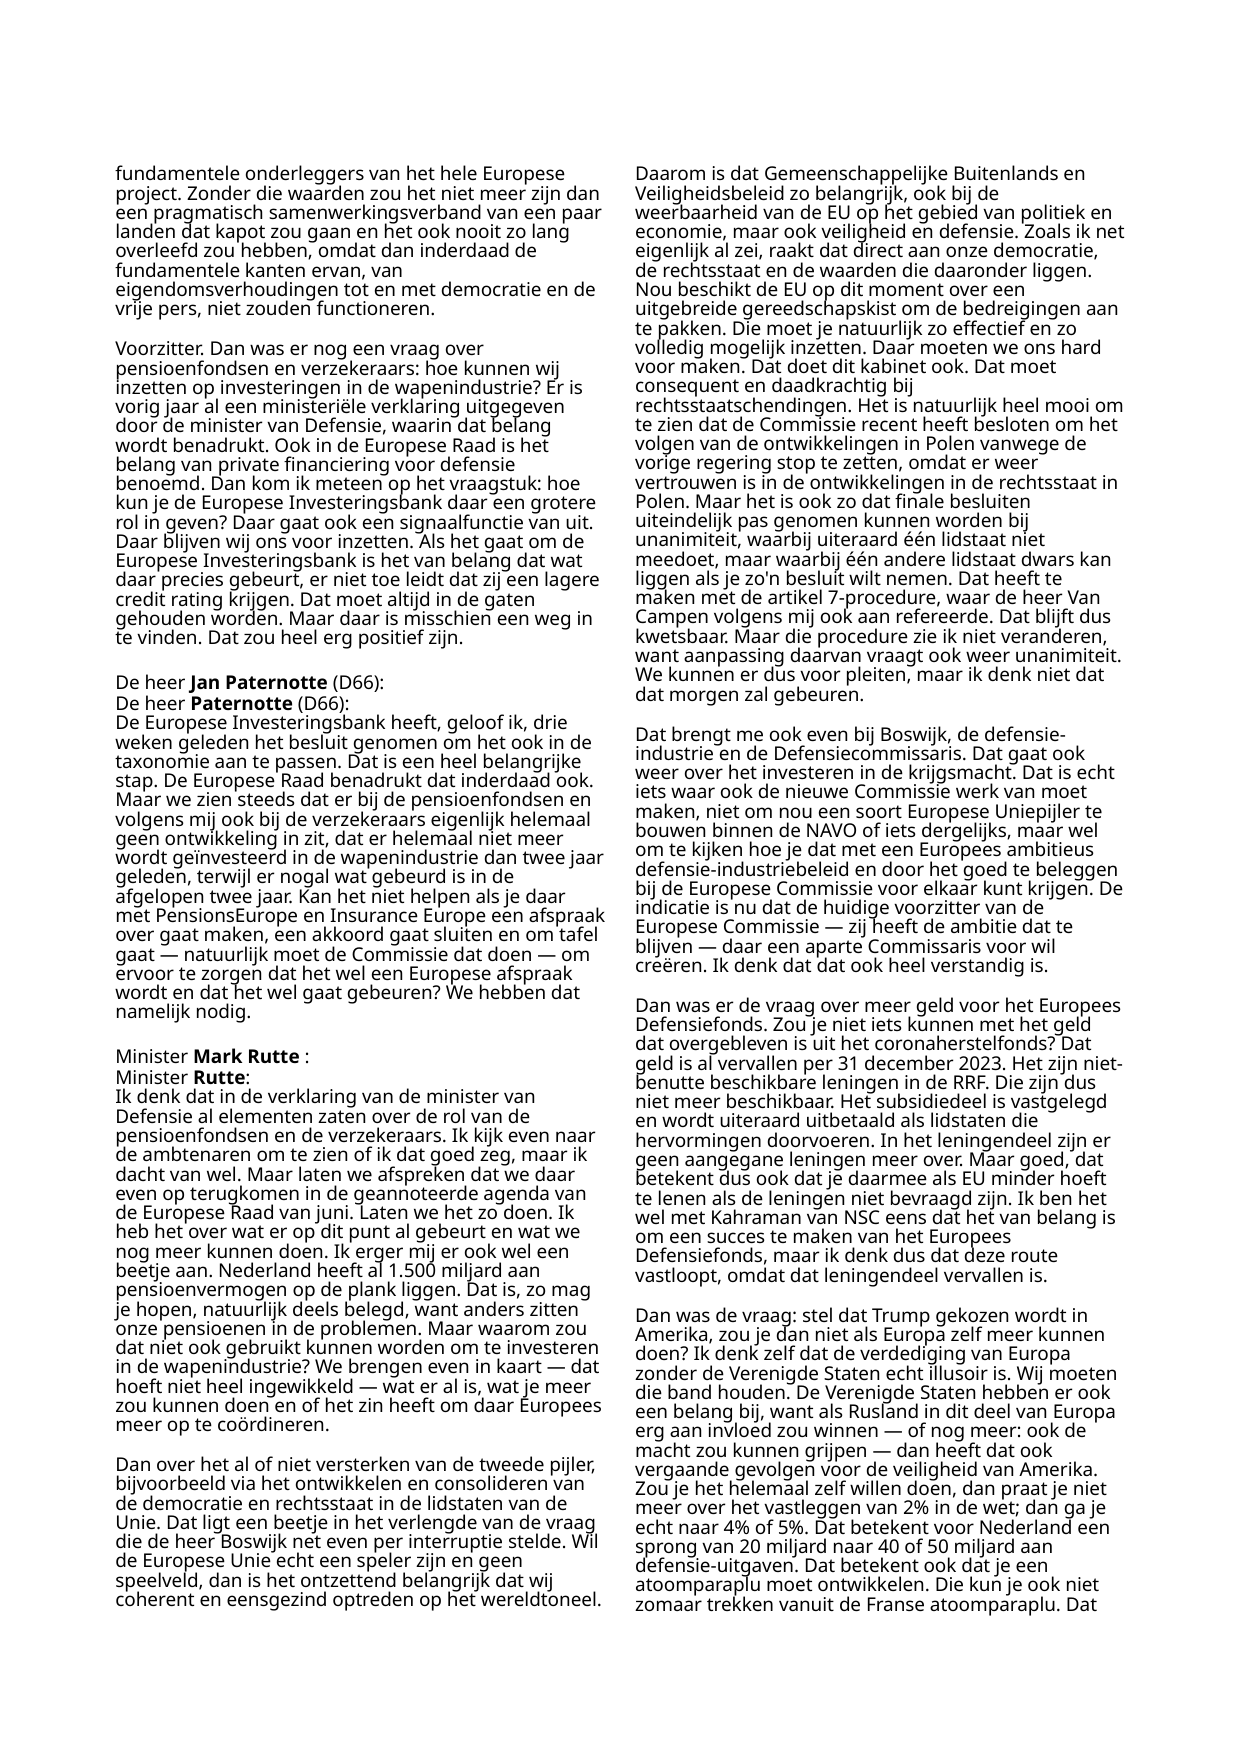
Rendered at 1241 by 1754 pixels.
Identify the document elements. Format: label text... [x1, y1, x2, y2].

text fundamentele onderleggers van het hele Europese project. Zonder die waarden zou het niet meer zijn dan een pragmatisch samenwerkingsverband van een paar landen dat kapot zou gaan en het ook nooit zo lang overleefd zou hebben, omdat dan inderdaad de fundamentele kanten ervan, van eigendomsverhoudingen tot en met democratie en de vrije pers, niet zouden functioneren. [115, 165, 605, 319]
text De Europese Investeringsbank heeft, geloof ik, drie weken geleden het besluit genomen om het ook in de taxonomie aan te passen. Dat is een heel belangrijke stap. De Europese Raad benadrukt dat inderdaad ook. Maar we zien steeds dat er bij de pensioenfondsen en volgens mij ook bij de verzekeraars eigenlijk helemaal geen ontwikkeling in zit, dat er helemaal niet meer wordt geïnvesteerd in de wapenindustrie dan twee jaar geleden, terwijl er nogal wat gebeurd is in de afgelopen twee jaar. Kan het niet helpen als je daar met PensionsEurope en Insurance Europe een afspraak over gaat maken, een akkoord gaat sluiten en om tafel gaat — natuurlijk moet de Commissie dat doen — om ervoor te zorgen dat het wel een Europese afspraak wordt en dat het wel gaat gebeuren? We hebben dat namelijk nodig. [115, 714, 605, 1023]
text Minister Rutte: [115, 1069, 605, 1088]
text Dan was de vraag: stel dat Trump gekozen wordt in Amerika, zou je dan niet als Europa zelf meer kunnen doen? Ik denk zelf dat de verdediging van Europa zonder de Verenigde Staten echt illusoir is. Wij moeten die band houden. De Verenigde Staten hebben er ook een belang bij, want als Rusland in dit deel van Europa erg aan invloed zou winnen — of nog meer: ook de macht zou kunnen grijpen — dan heeft dat ook vergaande gevolgen voor de veiligheid van Amerika. Zou je het helemaal zelf willen doen, dan praat je niet meer over het vastleggen van 2% in de wet; dan ga je echt naar 4% of 5%. Dat betekent voor Nederland een sprong van 20 miljard naar 40 of 50 miljard aan defensie-uitgaven. Dat betekent ook dat je een atoomparaplu moet ontwikkelen. Die kun je ook niet zomaar trekken vanuit de Franse atoomparaplu. Dat [635, 1307, 1125, 1615]
text De heer Jan Paternotte (D66): [115, 669, 605, 695]
text De heer Paternotte (D66): [115, 695, 605, 714]
text Daarom is dat Gemeenschappelijke Buitenlands en Veiligheidsbeleid zo belangrijk, ook bij de weerbaarheid van de EU op het gebied van politiek en economie, maar ook veiligheid en defensie. Zoals ik net eigenlijk al zei, raakt dat direct aan onze democratie, de rechtsstaat en de waarden die daaronder liggen. Nou beschikt de EU op dit moment over een uitgebreide gereedschapskist om de bedreigingen aan te pakken. Die moet je natuurlijk zo effectief en zo volledig mogelijk inzetten. Daar moeten we ons hard voor maken. Dat doet dit kabinet ook. Dat moet consequent en daadkrachtig bij rechtsstaatschendingen. Het is natuurlijk heel mooi om te zien dat de Commissie recent heeft besloten om het volgen van de ontwikkelingen in Polen vanwege de vorige regering stop te zetten, omdat er weer vertrouwen is in de ontwikkelingen in de rechtsstaat in Polen. Maar het is ook zo dat finale besluiten uiteindelijk pas genomen kunnen worden bij unanimiteit, waarbij uiteraard één lidstaat niet meedoet, maar waarbij één andere lidstaat dwars kan liggen als je zo'n besluit wilt nemen. Dat heeft te maken met de artikel 7-procedure, waar de heer Van Campen volgens mij ook aan refereerde. Dat blijft dus kwetsbaar. Maar die procedure zie ik niet veranderen, want aanpassing daarvan vraagt ook weer unanimiteit. We kunnen er dus voor pleiten, maar ik denk niet dat dat morgen zal gebeuren. [635, 165, 1125, 705]
text Dan was er de vraag over meer geld voor het Europees Defensiefonds. Zou je niet iets kunnen met het geld dat overgebleven is uit het coronaherstelfonds? Dat geld is al vervallen per 31 december 2023. Het zijn niet-benutte beschikbare leningen in de RRF. Die zijn dus niet meer beschikbaar. Het subsidiedeel is vastgelegd en wordt uiteraard uitbetaald als lidstaten die hervormingen doorvoeren. In het leningendeel zijn er geen aangegane leningen meer over. Maar goed, dat betekent dus ook dat je daarmee als EU minder hoeft te lenen als de leningen niet bevraagd zijn. Ik ben het wel met Kahraman van NSC eens dat het van belang is om een succes te maken van het Europees Defensiefonds, maar ik denk dus dat deze route vastloopt, omdat dat leningendeel vervallen is. [635, 997, 1125, 1286]
text Dan over het al of niet versterken van de tweede pijler, bijvoorbeeld via het ontwikkelen en consolideren van de democratie en rechtsstaat in de lidstaten van de Unie. Dat ligt een beetje in het verlengde van de vraag die de heer Boswijk net even per interruptie stelde. Wil de Europese Unie echt een speler zijn en geen speelveld, dan is het ontzettend belangrijk dat wij coherent en eensgezind optreden op het wereldtoneel. [115, 1456, 605, 1610]
text Dat brengt me ook even bij Boswijk, de defensie-industrie en de Defensiecommissaris. Dat gaat ook weer over het investeren in de krijgsmacht. Dat is echt iets waar ook de nieuwe Commissie werk van moet maken, niet om nou een soort Europese Uniepijler te bouwen binnen de NAVO of iets dergelijks, maar wel om te kijken hoe je dat met een Europees ambitieus defensie-industriebeleid en door het goed te beleggen bij de Europese Commissie voor elkaar kunt krijgen. De indicatie is nu dat de huidige voorzitter van de Europese Commissie — zij heeft de ambitie dat te blijven — daar een aparte Commissaris voor wil creëren. Ik denk dat dat ook heel verstandig is. [635, 726, 1125, 976]
text Voorzitter. Dan was er nog een vraag over pensioenfondsen en verzekeraars: hoe kunnen wij inzetten op investeringen in de wapenindustrie? Er is vorig jaar al een ministeriële verklaring uitgegeven door de minister van Defensie, waarin dat belang wordt benadrukt. Ook in de Europese Raad is het belang van private financiering voor defensie benoemd. Dan kom ik meteen op het vraagstuk: hoe kun je de Europese Investeringsbank daar een grotere rol in geven? Daar gaat ook een signaalfunctie van uit. Daar blijven wij ons voor inzetten. Als het gaat om de Europese Investeringsbank is het van belang dat wat daar precies gebeurt, er niet toe leidt dat zij een lagere credit rating krijgen. Dat moet altijd in de gaten gehouden worden. Maar daar is misschien een weg in te vinden. Dat zou heel erg positief zijn. [115, 340, 605, 648]
text Ik denk dat in de verklaring van de minister van Defensie al elementen zaten over de rol van de pensioenfondsen en de verzekeraars. Ik kijk even naar de ambtenaren om te zien of ik dat goed zeg, maar ik dacht van wel. Maar laten we afspreken dat we daar even op terugkomen in de geannoteerde agenda van de Europese Raad van juni. Laten we het zo doen. Ik heb het over wat er op dit punt al gebeurt en wat we nog meer kunnen doen. Ik erger mij er ook wel een beetje aan. Nederland heeft al 1.500 miljard aan pensioenvermogen op de plank liggen. Dat is, zo mag je hopen, natuurlijk deels belegd, want anders zitten onze pensioenen in de problemen. Maar waarom zou dat niet ook gebruikt kunnen worden om te investeren in de wapenindustrie? We brengen even in kaart — dat hoeft niet heel ingewikkeld — wat er al is, wat je meer zou kunnen doen en of het zin heeft om daar Europees meer op te coördineren. [115, 1088, 605, 1435]
text Minister Mark Rutte : [115, 1043, 605, 1069]
